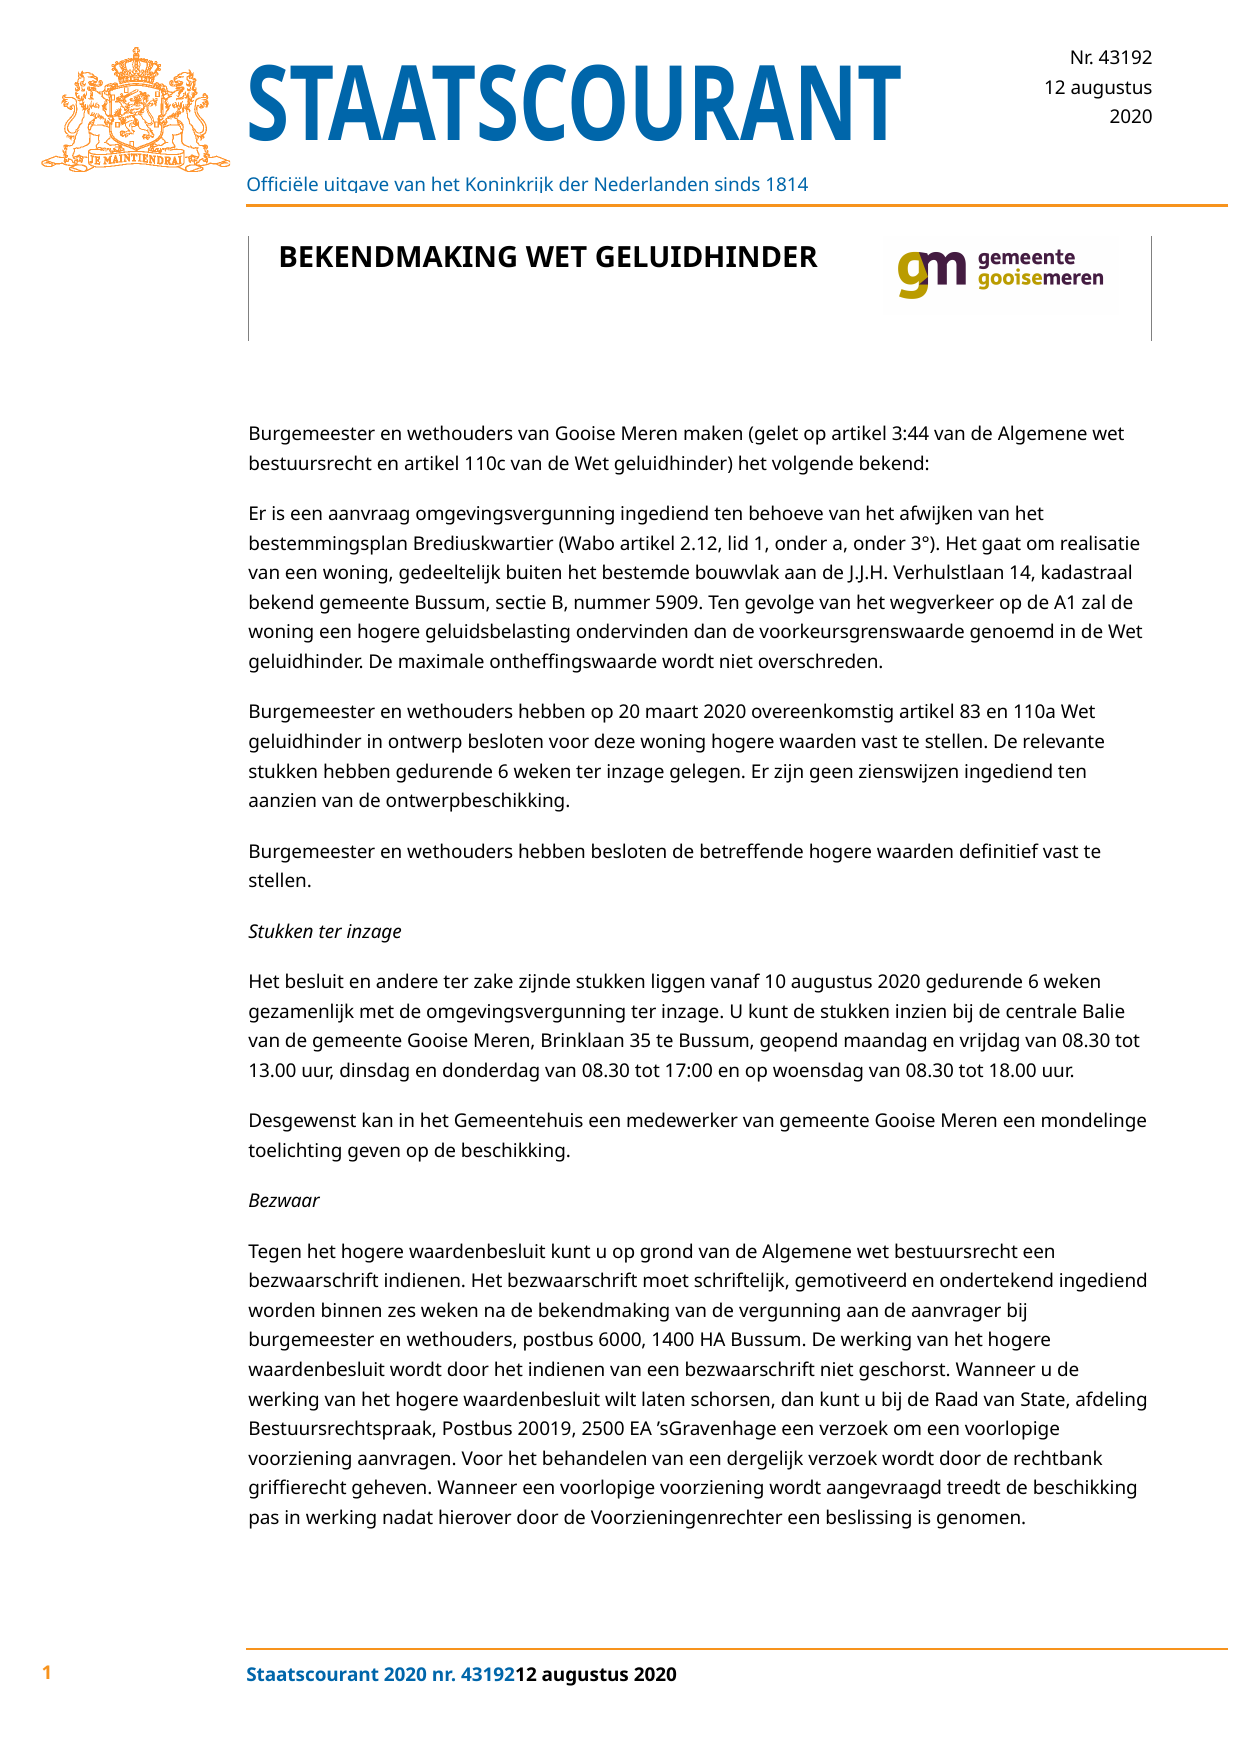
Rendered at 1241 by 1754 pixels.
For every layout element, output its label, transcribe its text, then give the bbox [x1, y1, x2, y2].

text Burgemeester en wethouders hebben besloten de betreffende hogere waarden definitief vast te stellen. [248, 838, 1152, 893]
text Stukken ter inzage [248, 918, 1152, 944]
text Er is een aanvraag omgevingsvergunning ingediend ten behoeve van het afwijken van het bestemmingsplan Brediuskwartier (Wabo artikel 2.12, lid 1, onder a, onder 3°). Het gaat om realisatie van een woning, gedeeltelijk buiten het bestemde bouwvlak aan de J.J.H. Verhulstlaan 14, kadastraal bekend gemeente Bussum, sectie B, nummer 5909. Ten gevolge van het wegverkeer op de A1 zal de woning een hogere geluidsbelasting ondervinden dan de voorkeursgrenswaarde genoemd in de Wet geluidhinder. De maximale ontheffingswaarde wordt niet overschreden. [248, 500, 1152, 674]
text Het besluit en andere ter zake zijnde stukken liggen vanaf 10 augustus 2020 gedurende 6 weken gezamenlijk met de omgevingsvergunning ter inzage. U kunt de stukken inzien bij de centrale Balie van de gemeente Gooise Meren, Brinklaan 35 te Bussum, geopend maandag en vrijdag van 08.30 tot 13.00 uur, dinsdag en donderdag van 08.30 tot 17:00 en op woensdag van 08.30 tot 18.00 uur. [248, 968, 1152, 1083]
text Desgewenst kan in het Gemeentehuis een medewerker van gemeente Gooise Meren een mondelinge toelichting geven op de beschikking. [248, 1107, 1152, 1163]
table_header BEKENDMAKING WET GELUIDHINDER [249, 236, 850, 341]
picture [882, 236, 1119, 315]
text Burgemeester en wethouders hebben op 20 maart 2020 overeenkomstig artikel 83 en 110a Wet geluidhinder in ontwerp besloten voor deze woning hogere waarden vast te stellen. De relevante stukken hebben gedurende 6 weken ter inzage gelegen. Er zijn geen zienswijzen ingediend ten aanzien van de ontwerpbeschikking. [248, 699, 1152, 813]
text Burgemeester en wethouders van Gooise Meren maken (gelet op artikel 3:44 van de Algemene wet bestuursrecht en artikel 110c van de Wet geluidhinder) het volgende bekend: [248, 420, 1152, 476]
text Tegen het hogere waardenbesluit kunt u op grond van de Algemene wet bestuursrecht een bezwaarschrift indienen. Het bezwaarschrift moet schriftelijk, gemotiveerd en ondertekend ingediend worden binnen zes weken na de bekendmaking van de vergunning aan de aanvrager bij burgemeester en wethouders, postbus 6000, 1400 HA Bussum. De werking van het hogere waardenbesluit wordt door het indienen van een bezwaarschrift niet geschorst. Wanneer u de werking van het hogere waardenbesluit wilt laten schorsen, dan kunt u bij de Raad van State, afdeling Bestuursrechtspraak, Postbus 20019, 2500 EA ’sGravenhage een verzoek om een voorlopige voorziening aanvragen. Voor het behandelen van een dergelijk verzoek wordt door de rechtbank griffierecht geheven. Wanneer een voorlopige voorziening wordt aangevraagd treedt de beschikking pas in werking nadat hierover door de Voorzieningenrechter een beslissing is genomen. [248, 1238, 1152, 1530]
text Bezwaar [248, 1187, 1152, 1213]
picture [41, 47, 231, 172]
table_header [850, 236, 1151, 341]
